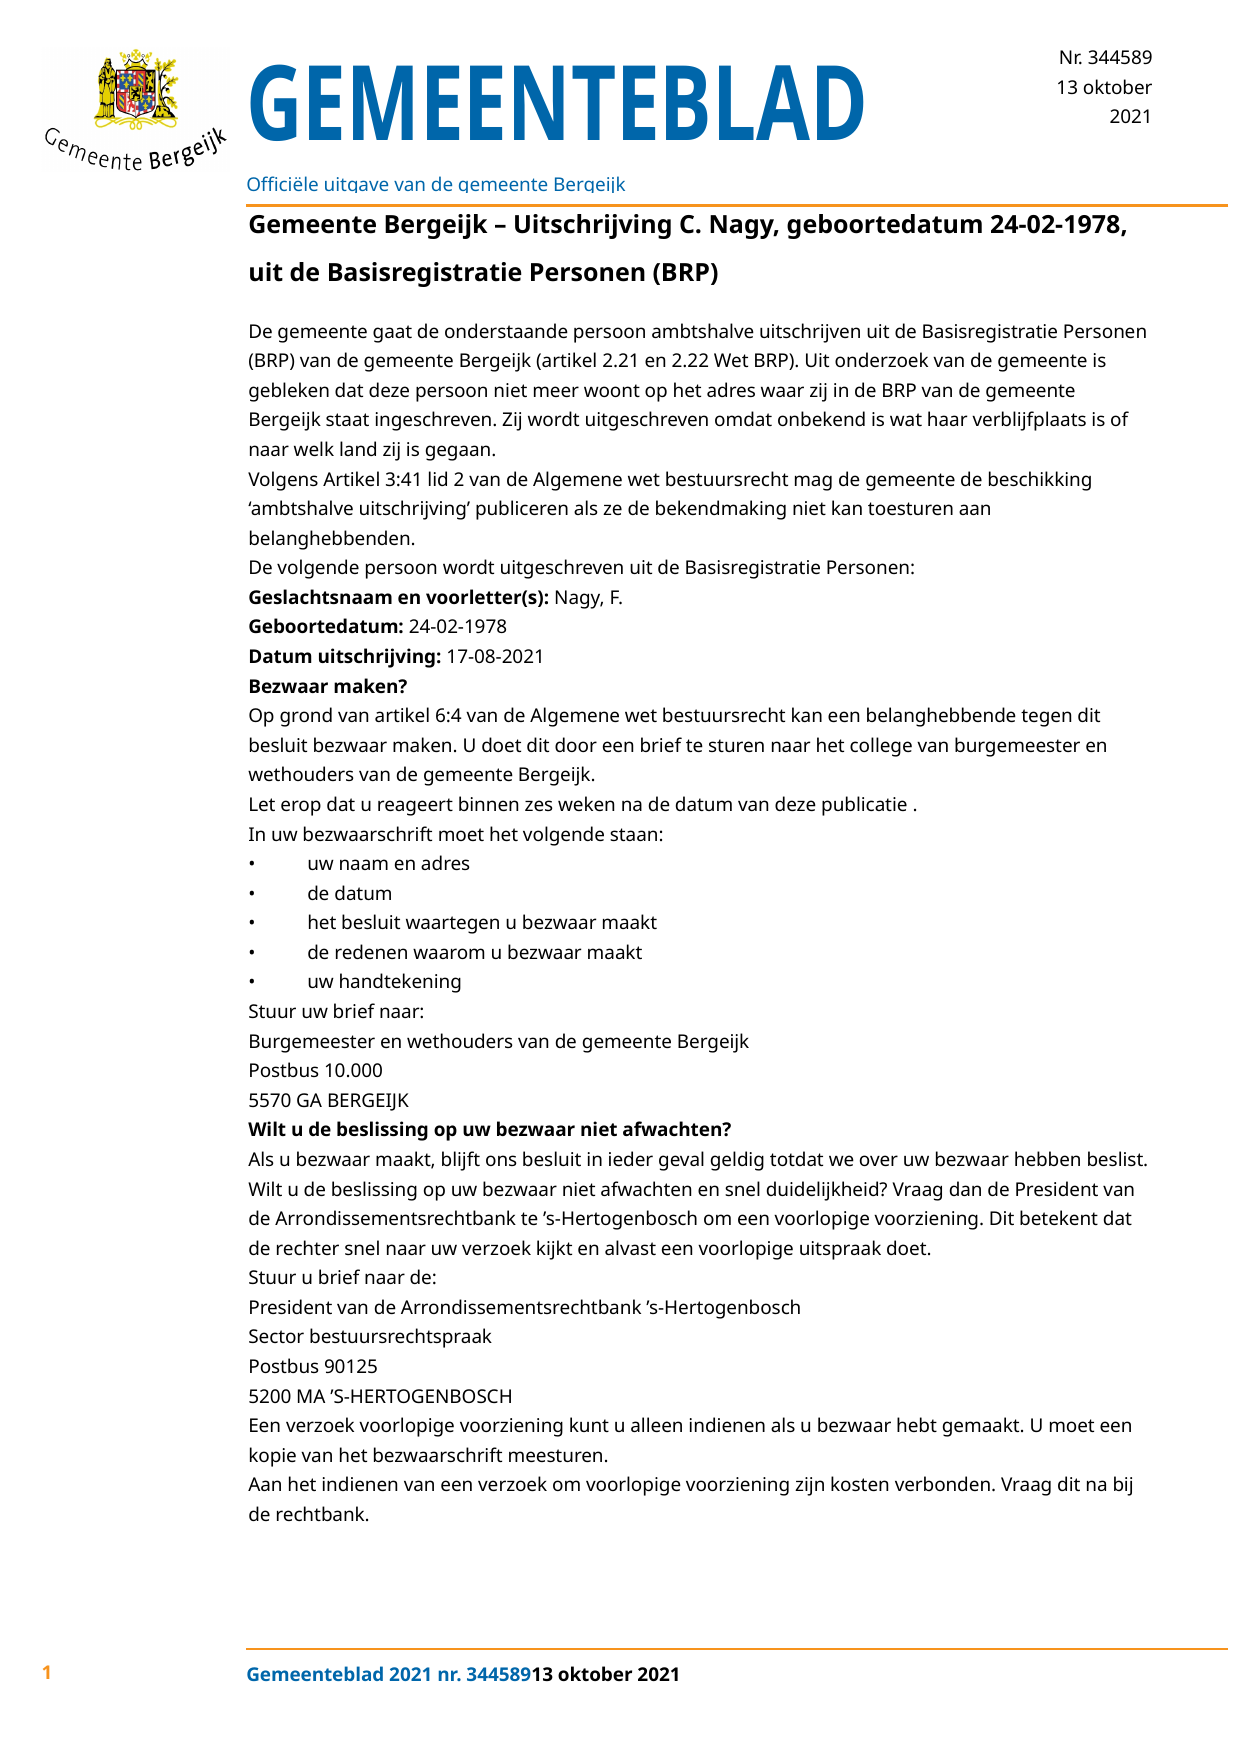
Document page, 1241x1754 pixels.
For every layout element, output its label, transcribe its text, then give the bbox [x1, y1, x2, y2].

text De gemeente gaat de onderstaande persoon ambtshalve uitschrijven uit de Basisregistratie Personen (BRP) van de gemeente Bergeijk (artikel 2.21 en 2.22 Wet BRP). Uit onderzoek van de gemeente is gebleken dat deze persoon niet meer woont op het adres waar zij in de BRP van de gemeente Bergeijk staat ingeschreven. Zij wordt uitgeschreven omdat onbekend is wat haar verblijfplaats is of naar welk land zij is gegaan. [248, 318, 1152, 462]
text Aan het indienen van een verzoek om voorlopige voorziening zijn kosten verbonden. Vraag dit na bij de rechtbank. [248, 1472, 1152, 1527]
list uw handtekening [248, 969, 1152, 994]
text In uw bezwaarschrift moet het volgende staan: [248, 821, 1152, 847]
text Sector bestuursrechtspraak [248, 1324, 1152, 1349]
text President van de Arrondissementsrechtbank ’s-Hertogenbosch [248, 1294, 1152, 1320]
text Geslachtsnaam en voorletter(s): Nagy, F. [248, 584, 1152, 610]
text Stuur u brief naar de: [248, 1264, 1152, 1290]
text Bezwaar maken? [248, 673, 1152, 699]
text Wilt u de beslissing op uw bezwaar niet afwachten? [248, 1117, 1152, 1142]
text Datum uitschrijving: 17-08-2021 [248, 643, 1152, 669]
picture [41, 47, 231, 172]
text Volgens Artikel 3:41 lid 2 van de Algemene wet bestuursrecht mag de gemeente de beschikking ‘ambtshalve uitschrijving’ publiceren als ze de bekendmaking niet kan toesturen aan belanghebbenden. [248, 466, 1152, 551]
list het besluit waartegen u bezwaar maakt [248, 909, 1152, 935]
text Gemeente Bergeijk – Uitschrijving C. Nagy, geboortedatum 24-02-1978, uit de Basisregistratie Personen (BRP) [248, 207, 1152, 288]
list de redenen waarom u bezwaar maakt [248, 939, 1152, 965]
text Stuur uw brief naar: [248, 998, 1152, 1024]
text Postbus 10.000 [248, 1057, 1152, 1083]
text Op grond van artikel 6:4 van de Algemene wet bestuursrecht kan een belanghebbende tegen dit besluit bezwaar maken. U doet dit door een brief te sturen naar het college van burgemeester en wethouders van de gemeente Bergeijk. [248, 702, 1152, 787]
text Geboortedatum: 24-02-1978 [248, 614, 1152, 639]
text De volgende persoon wordt uitgeschreven uit de Basisregistratie Personen: [248, 554, 1152, 580]
text 5570 GA BERGEIJK [248, 1087, 1152, 1113]
text Let erop dat u reageert binnen zes weken na de datum van deze publicatie . [248, 791, 1152, 817]
text 5200 MA ’S-HERTOGENBOSCH [248, 1383, 1152, 1409]
text Een verzoek voorlopige voorziening kunt u alleen indienen als u bezwaar hebt gemaakt. U moet een kopie van het bezwaarschrift meesturen. [248, 1412, 1152, 1468]
text Als u bezwaar maakt, blijft ons besluit in ieder geval geldig totdat we over uw bezwaar hebben beslist. Wilt u de beslissing op uw bezwaar niet afwachten en snel duidelijkheid? Vraag dan de President van de Arrondissementsrechtbank te ’s-Hertogenbosch om een voorlopige voorziening. Dit betekent dat de rechter snel naar uw verzoek kijkt en alvast een voorlopige uitspraak doet. [248, 1146, 1152, 1261]
text Burgemeester en wethouders van de gemeente Bergeijk [248, 1028, 1152, 1054]
list de datum [248, 880, 1152, 906]
text Postbus 90125 [248, 1353, 1152, 1379]
list uw naam en adres [248, 850, 1152, 876]
